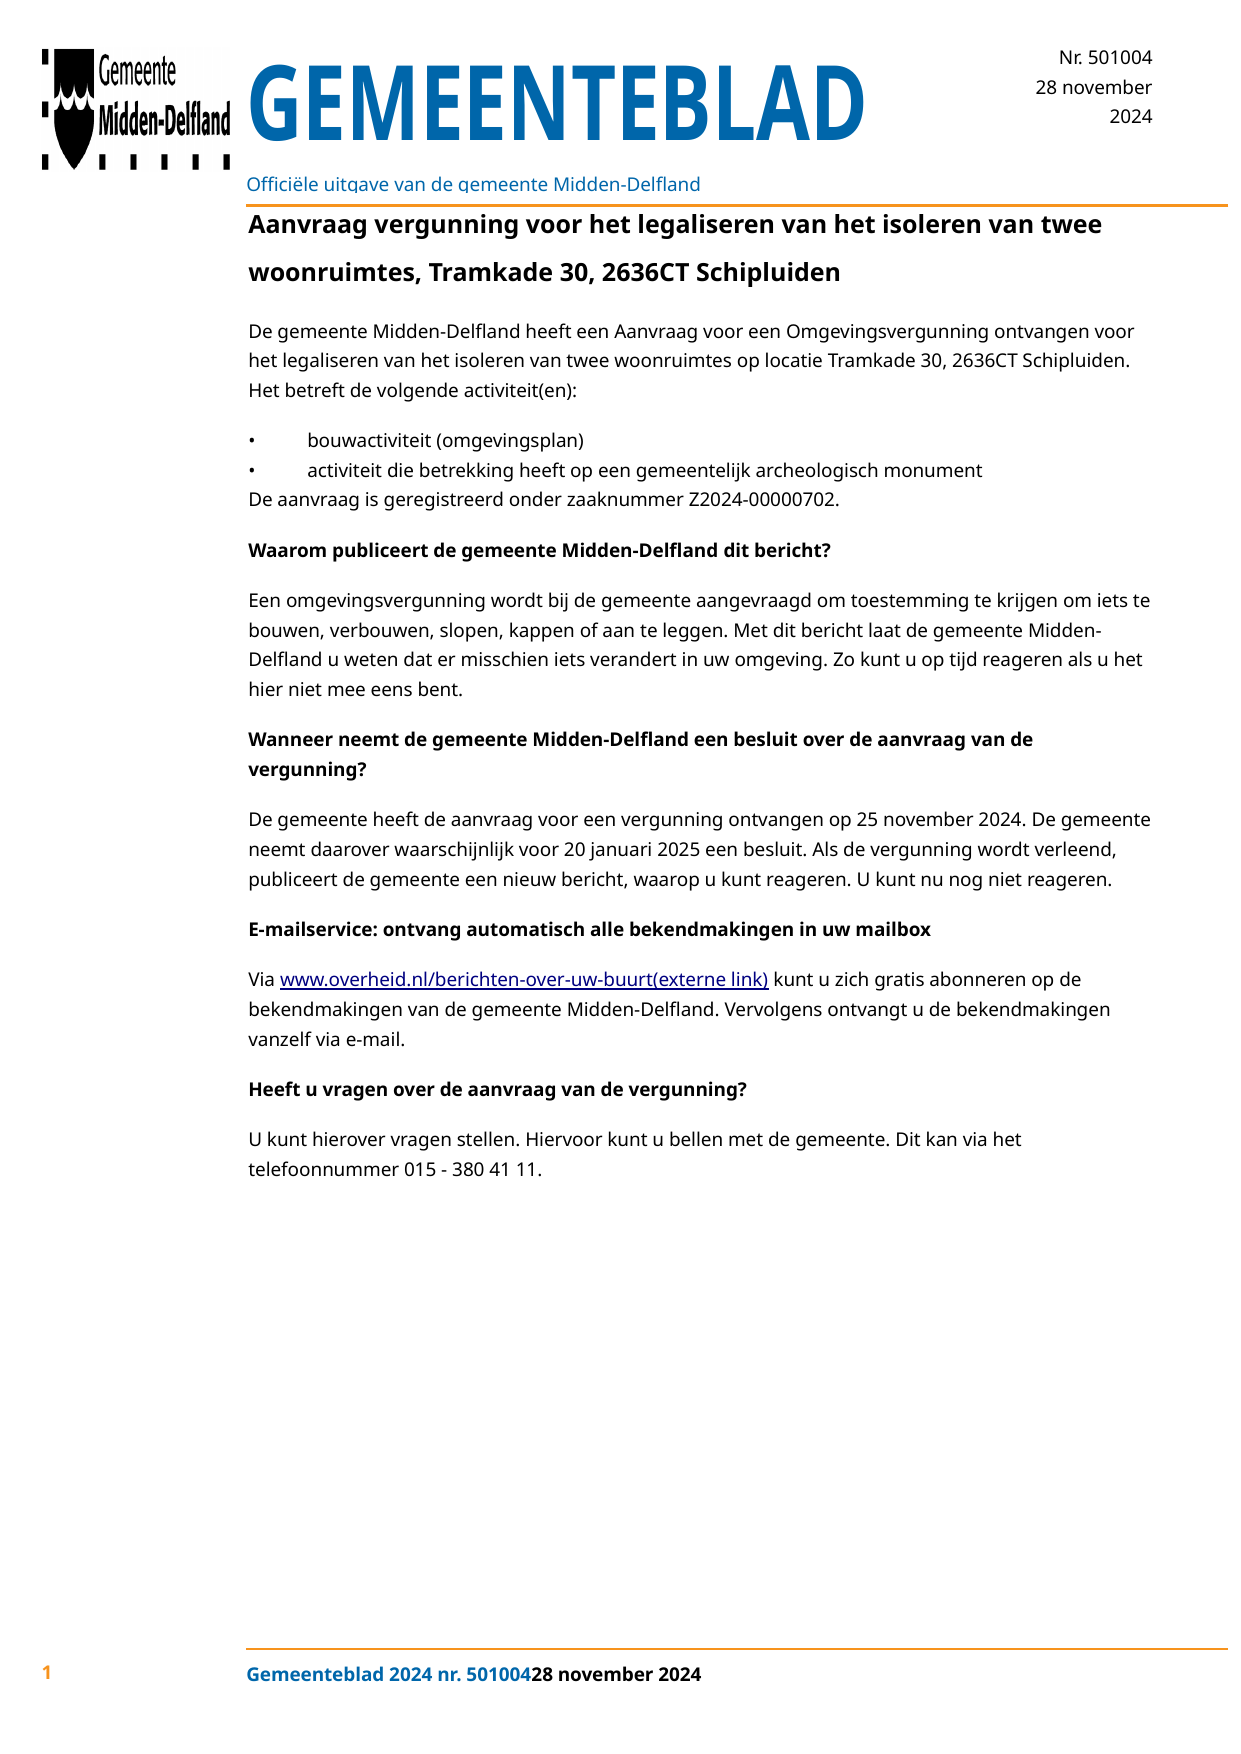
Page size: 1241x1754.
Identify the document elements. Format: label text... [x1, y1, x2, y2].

text U kunt hierover vragen stellen. Hiervoor kunt u bellen met de gemeente. Dit kan via het telefoonnummer 015 - 380 41 11. [248, 1127, 1152, 1182]
text Aanvraag vergunning voor het legaliseren van het isoleren van twee woonruimtes, Tramkade 30, 2636CT Schipluiden [248, 207, 1152, 288]
text Een omgevingsvergunning wordt bij de gemeente aangevraagd om toestemming te krijgen om iets te bouwen, verbouwen, slopen, kappen of aan te leggen. Met dit bericht laat de gemeente Midden-Delfland u weten dat er misschien iets verandert in uw omgeving. Zo kunt u op tijd reageren als u het hier niet mee eens bent. [248, 587, 1152, 702]
list activiteit die betrekking heeft op een gemeentelijk archeologisch monument [248, 457, 1152, 483]
text De aanvraag is geregistreerd onder zaaknummer Z2024-00000702. [248, 487, 1152, 512]
text Wanneer neemt de gemeente Midden-Delfland een besluit over de aanvraag van de vergunning? [248, 727, 1152, 782]
text Waarom publiceert de gemeente Midden-Delfland dit bericht? [248, 537, 1152, 563]
picture [41, 47, 231, 172]
text De gemeente heeft de aanvraag voor een vergunning ontvangen op 25 november 2024. De gemeente neemt daarover waarschijnlijk voor 20 januari 2025 een besluit. Als de vergunning wordt verleend, publiceert de gemeente een nieuw bericht, waarop u kunt reageren. U kunt nu nog niet reageren. [248, 807, 1152, 892]
text De gemeente Midden-Delfland heeft een Aanvraag voor een Omgevingsvergunning ontvangen voor het legaliseren van het isoleren van twee woonruimtes op locatie Tramkade 30, 2636CT Schipluiden. Het betreft de volgende activiteit(en): [248, 318, 1152, 403]
list bouwactiviteit (omgevingsplan) [248, 427, 1152, 453]
text Heeft u vragen over de aanvraag van de vergunning? [248, 1076, 1152, 1102]
text Via www.overheid.nl/berichten-over-uw-buurt(externe link) kunt u zich gratis abonneren op de bekendmakingen van de gemeente Midden-Delfland. Vervolgens ontvangt u de bekendmakingen vanzelf via e-mail. [248, 967, 1152, 1052]
text E-mailservice: ontvang automatisch alle bekendmakingen in uw mailbox [248, 916, 1152, 942]
